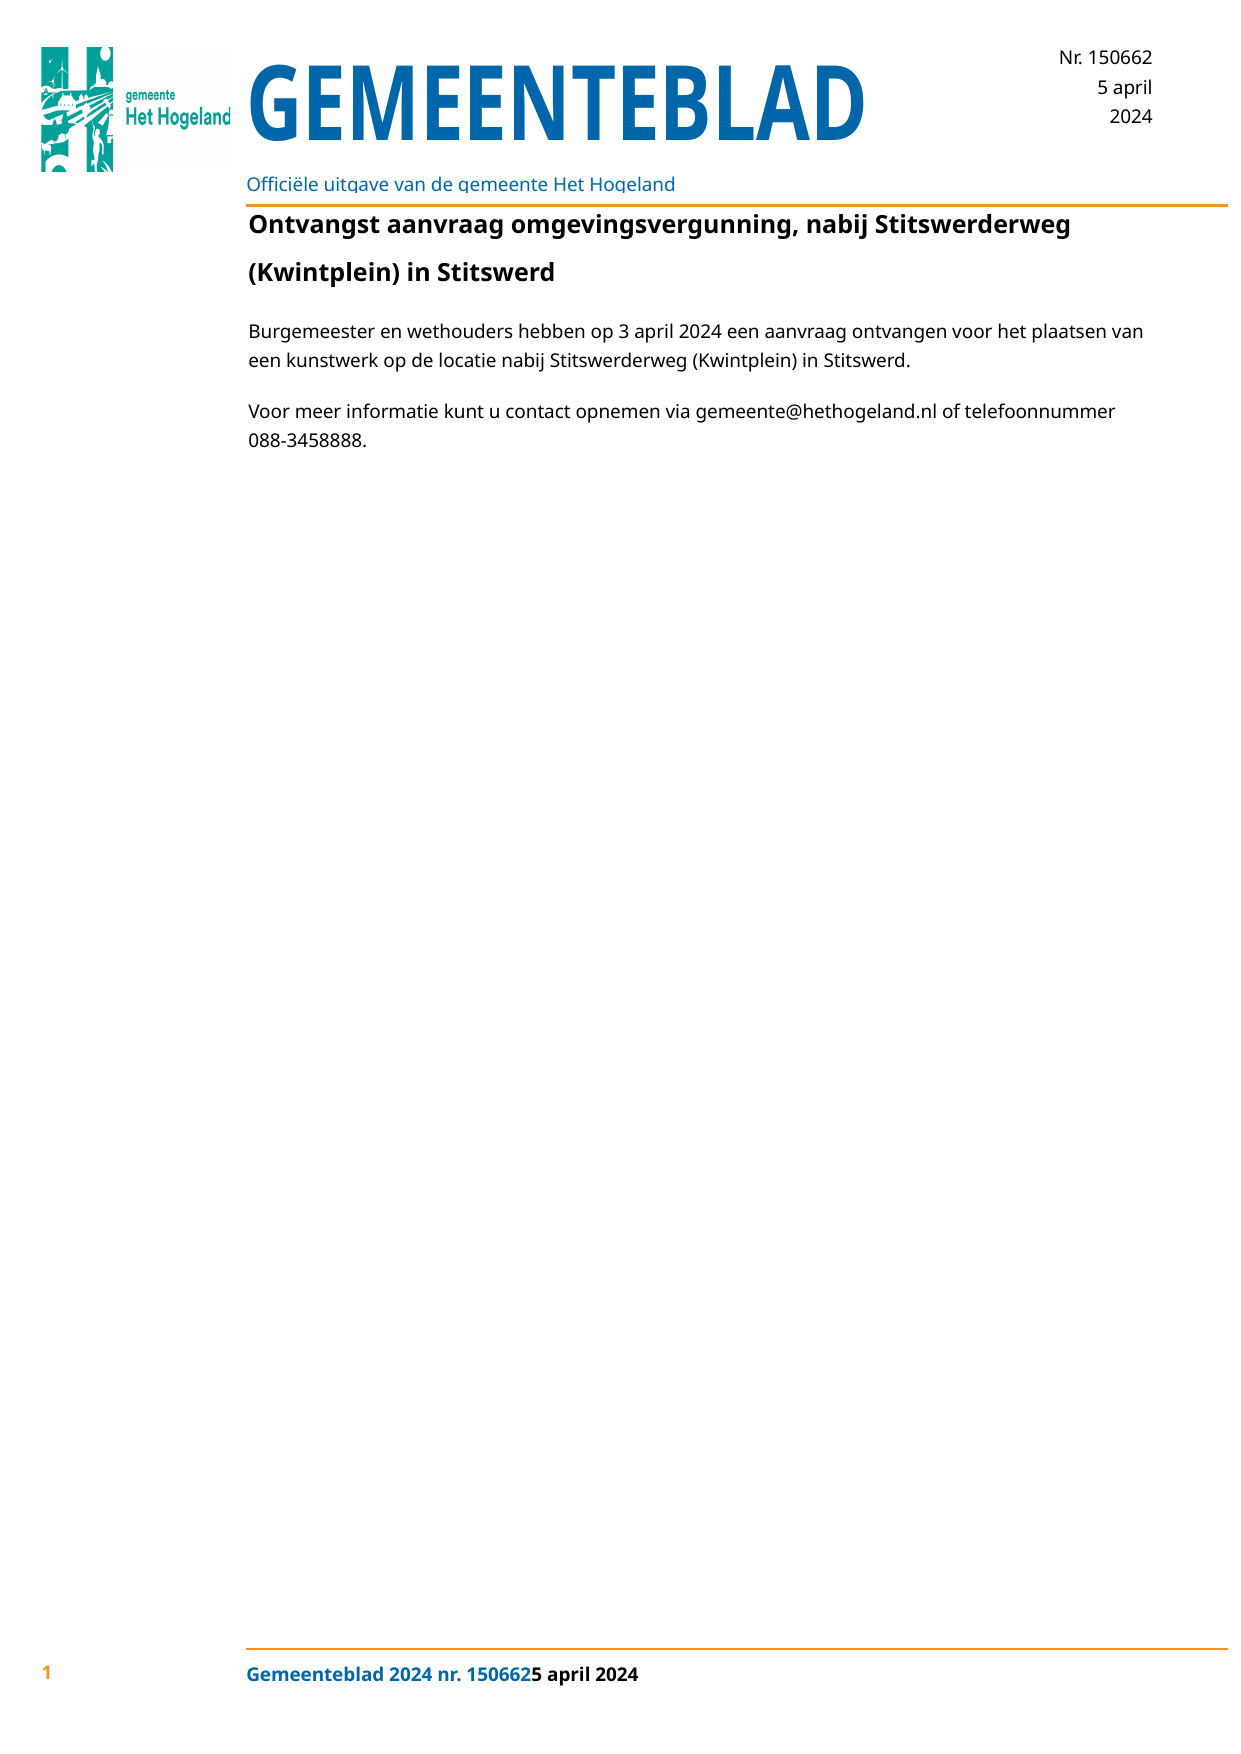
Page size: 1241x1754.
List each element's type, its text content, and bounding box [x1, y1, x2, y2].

text Ontvangst aanvraag omgevingsvergunning, nabij Stitswerderweg (Kwintplein) in Stitswerd [248, 207, 1152, 288]
text Burgemeester en wethouders hebben op 3 april 2024 een aanvraag ontvangen voor het plaatsen van een kunstwerk op de locatie nabij Stitswerderweg (Kwintplein) in Stitswerd. [248, 318, 1152, 373]
picture [41, 47, 231, 172]
text Voor meer informatie kunt u contact opnemen via gemeente@hethogeland.nl of telefoonnummer 088-3458888. [248, 398, 1152, 453]
